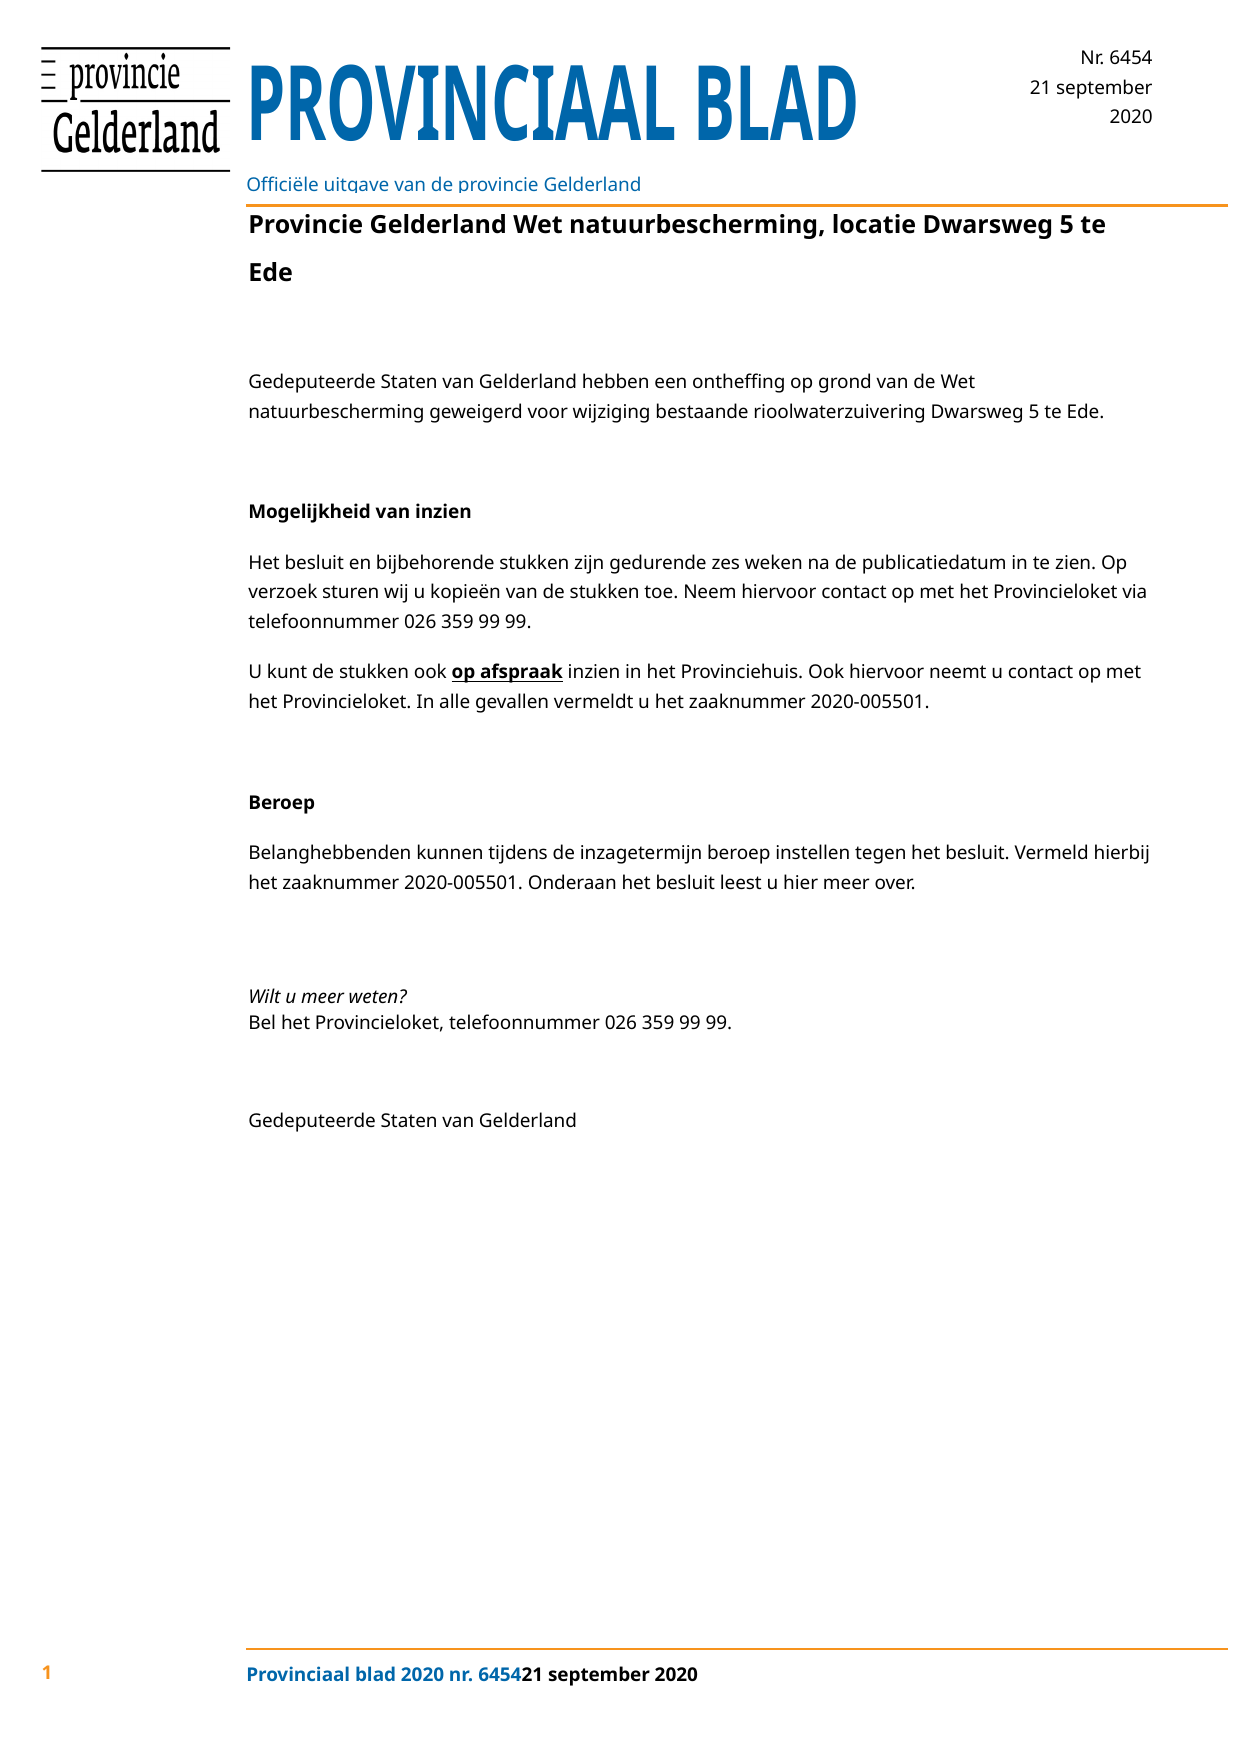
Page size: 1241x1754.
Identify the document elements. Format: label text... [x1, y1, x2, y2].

text Gedeputeerde Staten van Gelderland hebben een ontheffing op grond van de Wet natuurbescherming geweigerd voor wijziging bestaande rioolwaterzuivering Dwarsweg 5 te Ede. [248, 368, 1152, 424]
text Beroep [248, 789, 1152, 815]
picture [41, 47, 231, 172]
text Wilt u meer weten? [248, 983, 1152, 1009]
text Het besluit en bijbehorende stukken zijn gedurende zes weken na de publicatiedatum in te zien. Op verzoek sturen wij u kopieën van de stukken toe. Neem hiervoor contact op met het Provincieloket via telefoonnummer 026 359 99 99. [248, 549, 1152, 634]
text Mogelijkheid van inzien [248, 499, 1152, 524]
text Gedeputeerde Staten van Gelderland [248, 1107, 1152, 1133]
text U kunt de stukken ook op afspraak inzien in het Provinciehuis. Ook hiervoor neemt u contact op met het Provincieloket. In alle gevallen vermeldt u het zaaknummer 2020-005501. [248, 659, 1152, 714]
text Provincie Gelderland Wet natuurbescherming, locatie Dwarsweg 5 te Ede [248, 207, 1152, 288]
text Bel het Provincieloket, telefoonnummer 026 359 99 99. [248, 1009, 1152, 1035]
text Belanghebbenden kunnen tijdens de inzagetermijn beroep instellen tegen het besluit. Vermeld hierbij het zaaknummer 2020-005501. Onderaan het besluit leest u hier meer over. [248, 839, 1152, 895]
